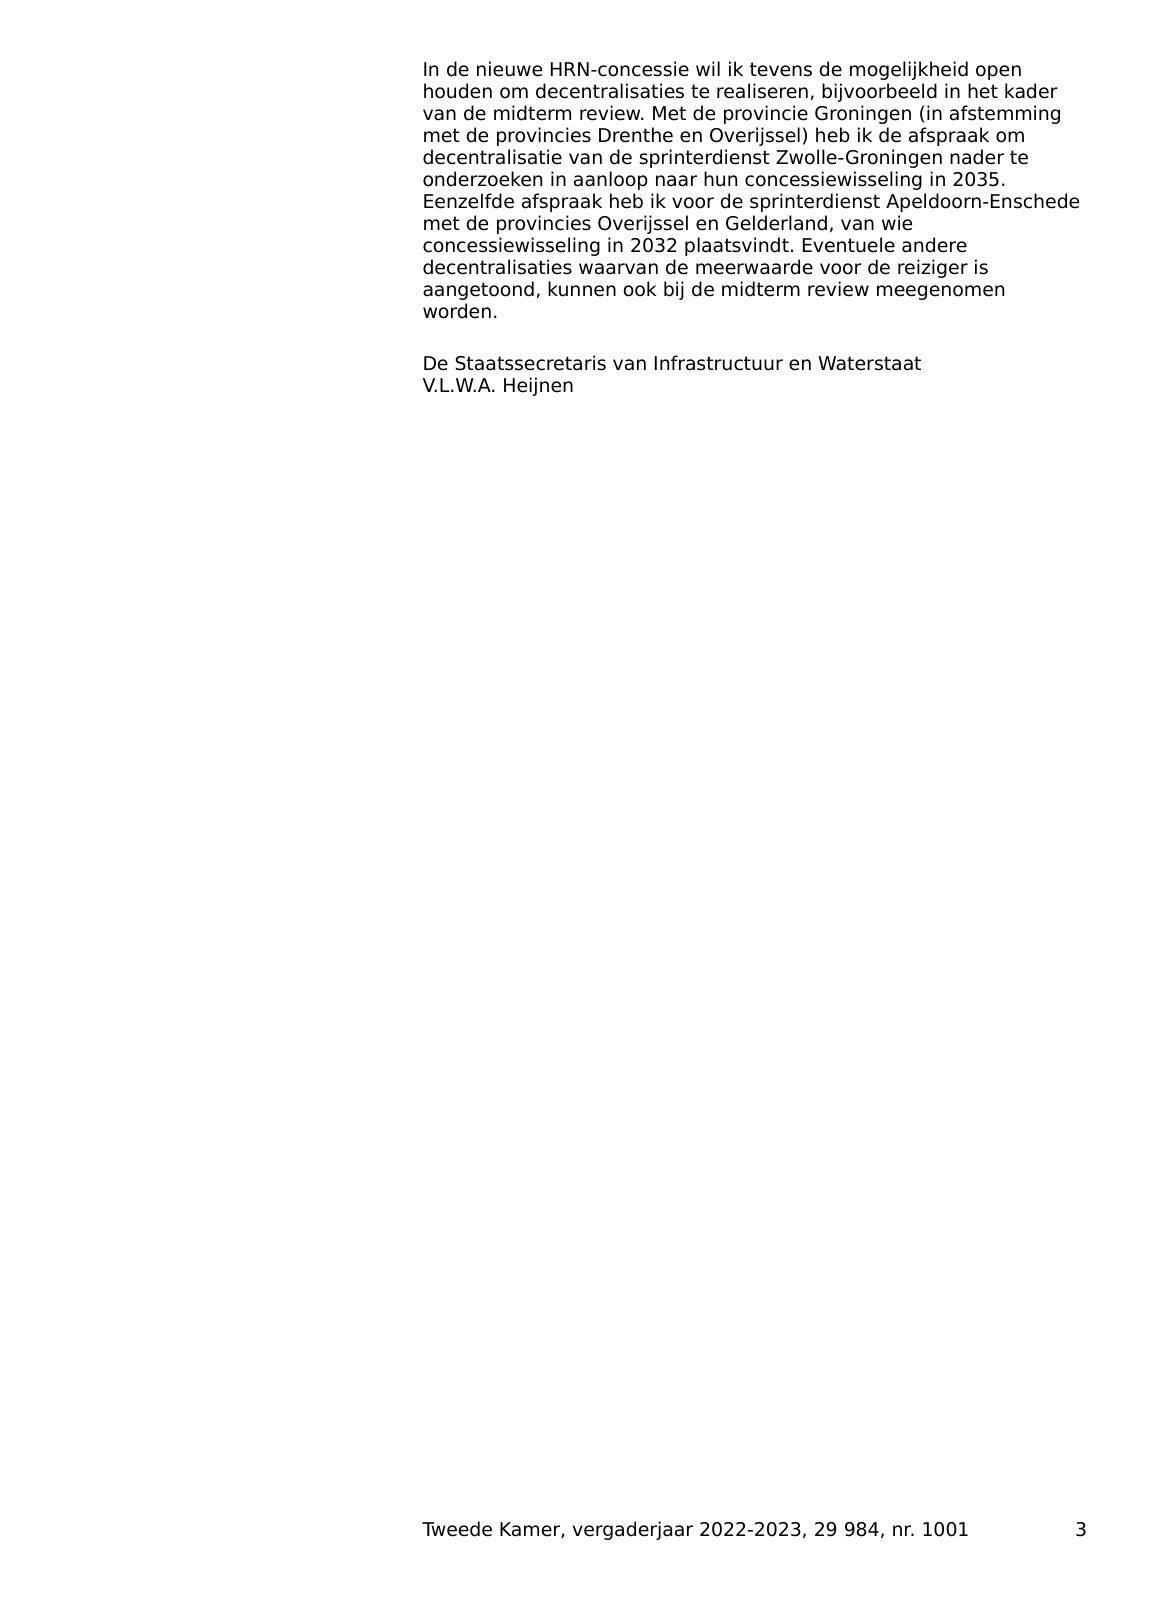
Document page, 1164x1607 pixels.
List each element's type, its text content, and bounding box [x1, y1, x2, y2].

text De Staatssecretaris van Infrastructuur en Waterstaat V.L.W.A. Heijnen [422, 353, 1087, 397]
text In de nieuwe HRN-concessie wil ik tevens de mogelijkheid open houden om decentralisaties te realiseren, bijvoorbeeld in het kader van de midterm review. Met de provincie Groningen (in afstemming met de provincies Drenthe en Overijssel) heb ik de afspraak om decentralisatie van de sprinterdienst Zwolle-Groningen nader te onderzoeken in aanloop naar hun concessiewisseling in 2035. Eenzelfde afspraak heb ik voor de sprinterdienst Apeldoorn-Enschede met de provincies Overijssel en Gelderland, van wie concessiewisseling in 2032 plaatsvindt. Eventuele andere decentralisaties waarvan de meerwaarde voor de reiziger is aangetoond, kunnen ook bij de midterm review meegenomen worden. [422, 59, 1087, 323]
